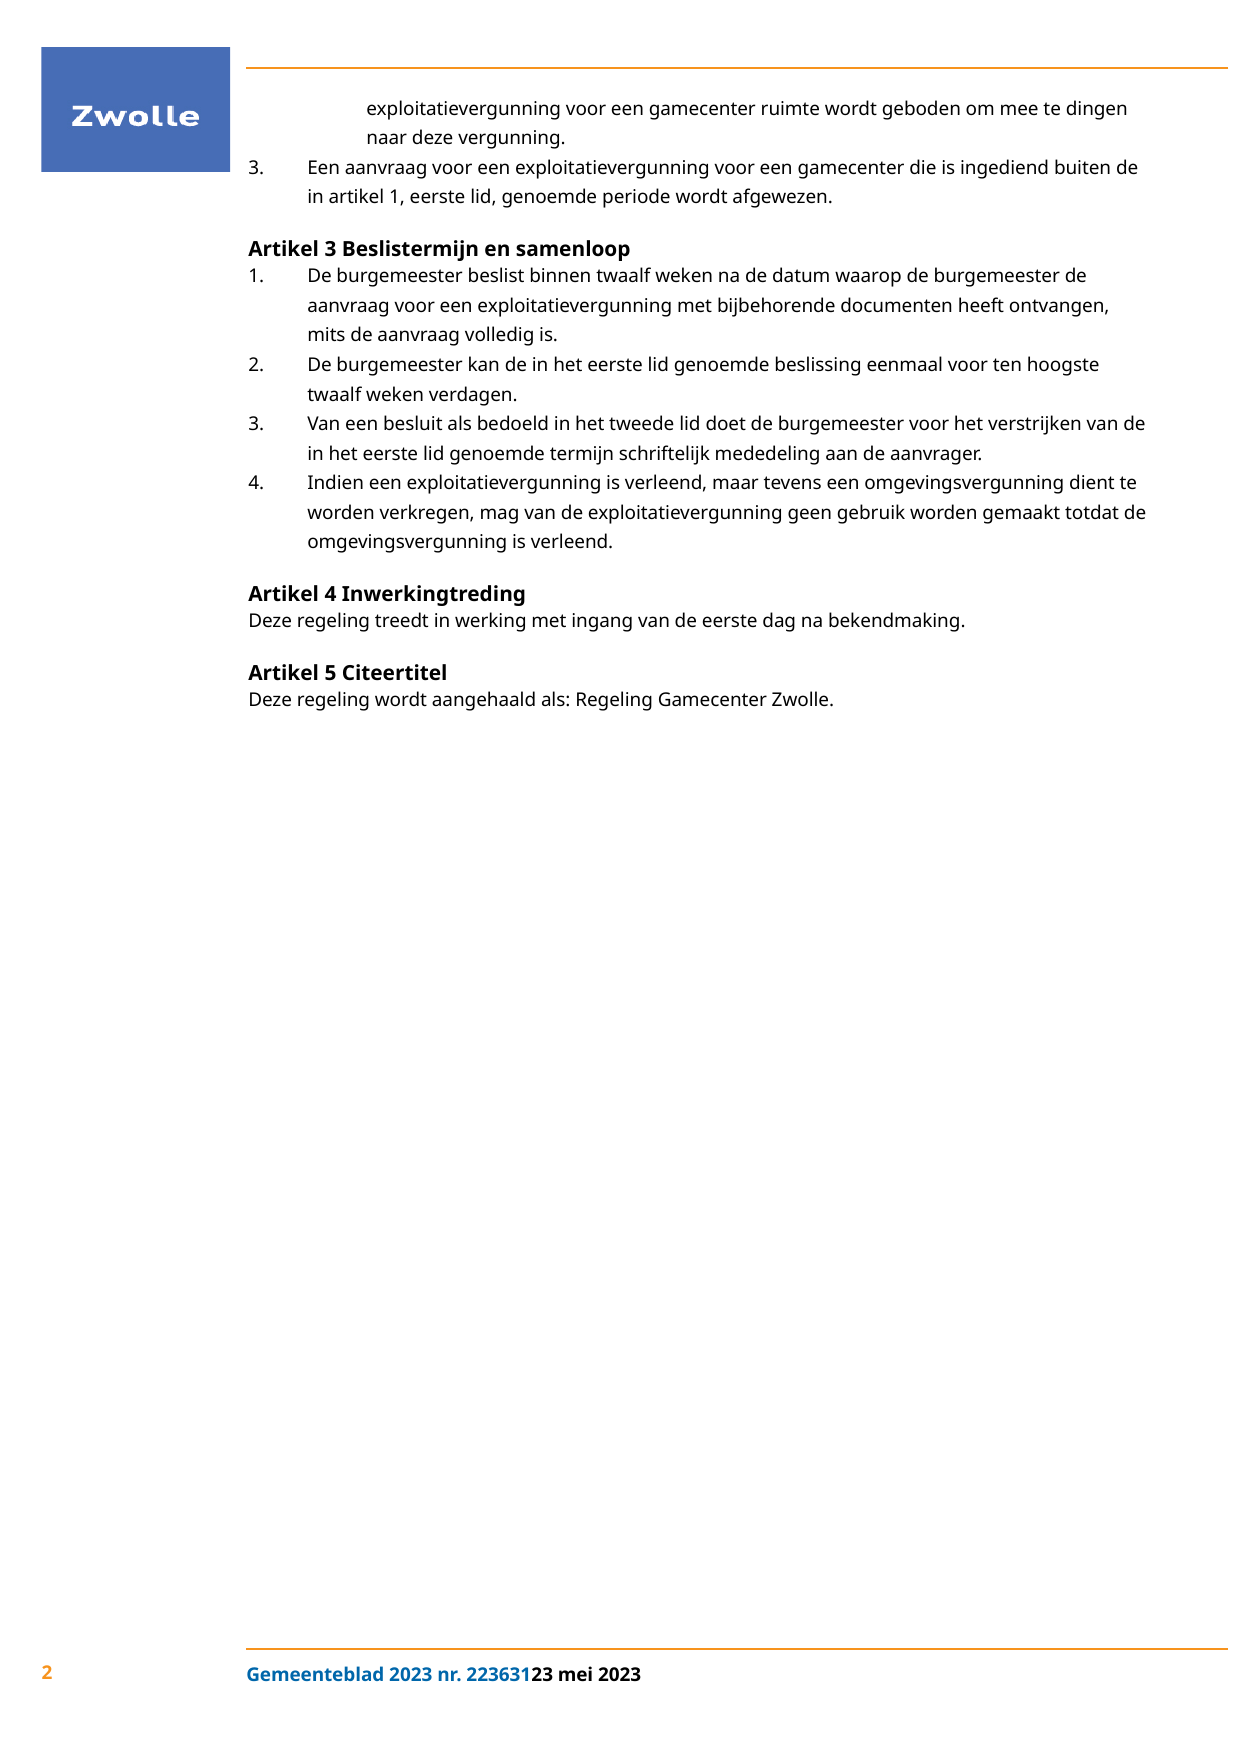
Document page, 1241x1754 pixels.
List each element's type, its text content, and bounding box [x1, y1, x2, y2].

text Artikel 4 Inwerkingtreding [248, 579, 1152, 607]
list De burgemeester kan de in het eerste lid genoemde beslissing eenmaal voor ten hoogste twaalf weken verdagen. [248, 351, 1152, 406]
text Artikel 3 Beslistermijn en samenloop [248, 234, 1152, 262]
list Van een besluit als bedoeld in het tweede lid doet de burgemeester voor het verstrijken van de in het eerste lid genoemde termijn schriftelijk mededeling aan de aanvrager. [248, 410, 1152, 466]
text Deze regeling treedt in werking met ingang van de eerste dag na bekendmaking. [248, 607, 1152, 633]
list exploitatievergunning voor een gamecenter ruimte wordt geboden om mee te dingen naar deze vergunning. [307, 95, 1152, 150]
list Een aanvraag voor een exploitatievergunning voor een gamecenter die is ingediend buiten de in artikel 1, eerste lid, genoemde periode wordt afgewezen. [248, 154, 1152, 209]
list Indien een exploitatievergunning is verleend, maar tevens een omgevingsvergunning dient te worden verkregen, mag van de exploitatievergunning geen gebruik worden gemaakt totdat de omgevingsvergunning is verleend. [248, 469, 1152, 554]
text Artikel 5 Citeertitel [248, 658, 1152, 686]
picture [41, 47, 231, 172]
list De burgemeester beslist binnen twaalf weken na de datum waarop de burgemeester de aanvraag voor een exploitatievergunning met bijbehorende documenten heeft ontvangen, mits de aanvraag volledig is. [248, 262, 1152, 347]
text Deze regeling wordt aangehaald als: Regeling Gamecenter Zwolle. [248, 686, 1152, 712]
